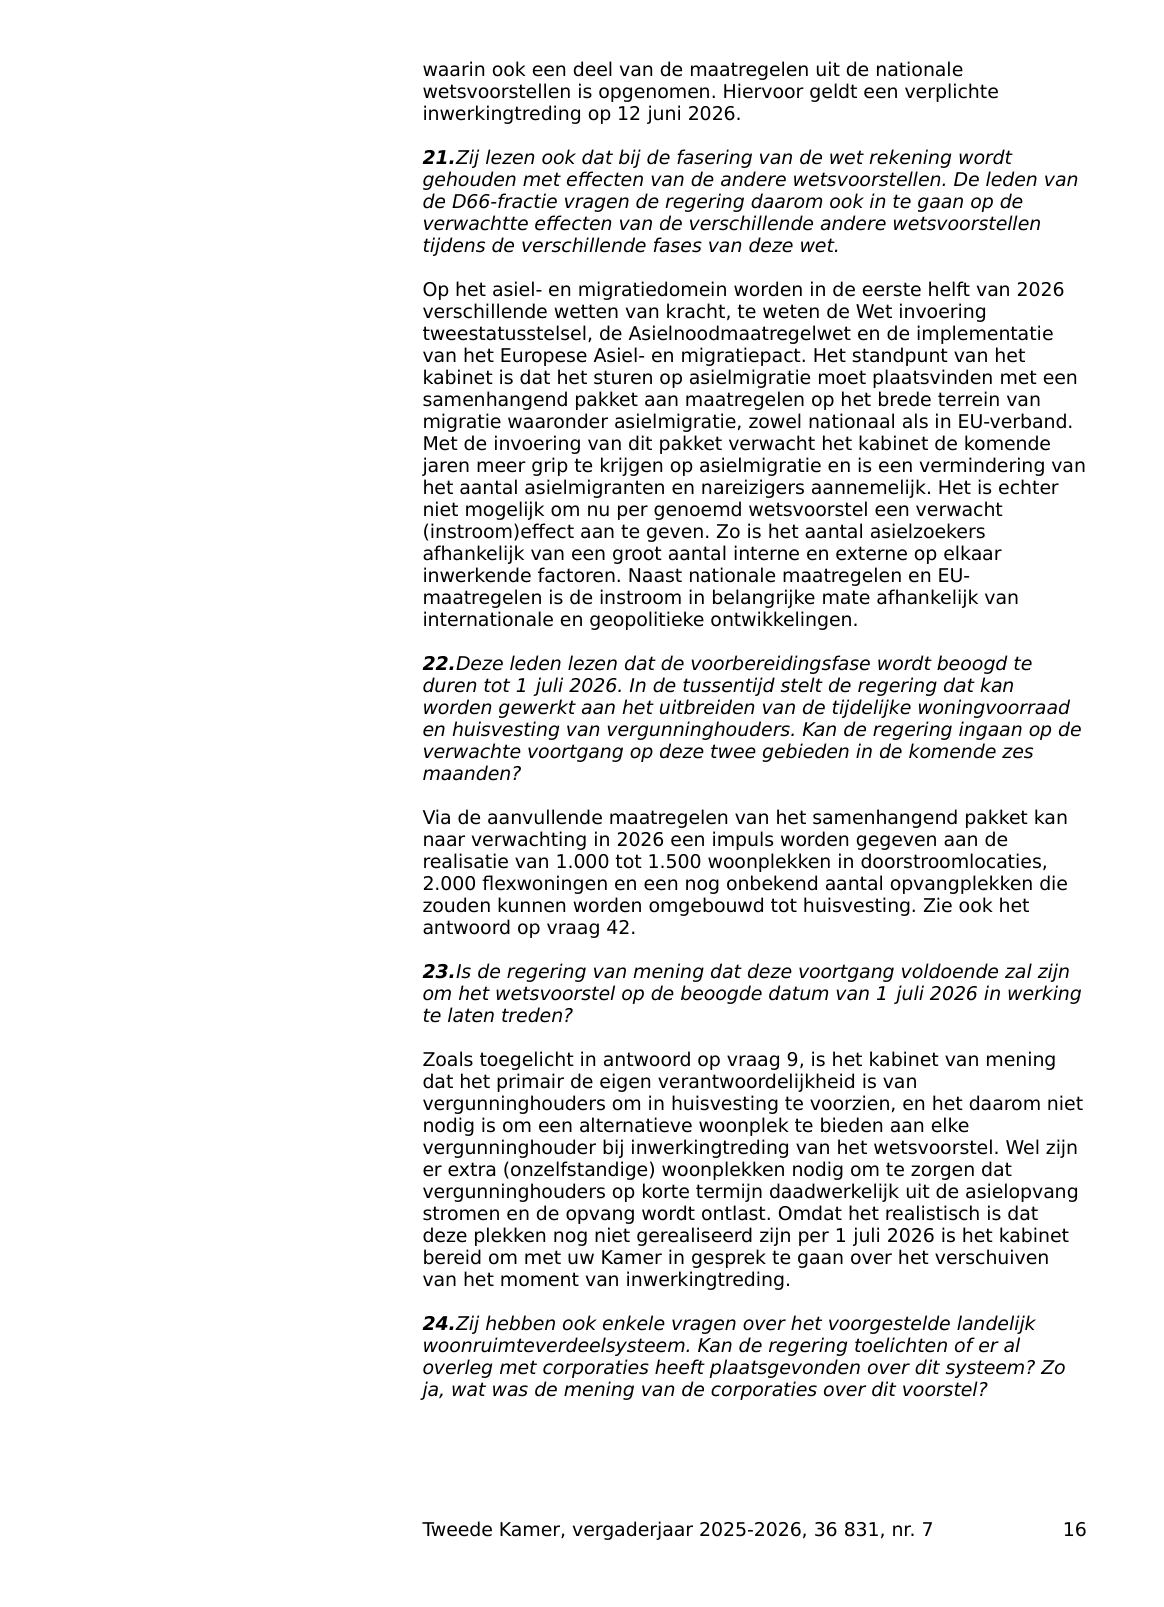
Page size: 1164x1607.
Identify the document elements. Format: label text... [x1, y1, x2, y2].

text 22.Deze leden lezen dat de voorbereidingsfase wordt beoogd te duren tot 1 juli 2026. In de tussentijd stelt de regering dat kan worden gewerkt aan het uitbreiden van de tijdelijke woningvoorraad en huisvesting van vergunninghouders. Kan de regering ingaan op de verwachte voortgang op deze twee gebieden in de komende zes maanden? [422, 653, 1087, 785]
text 24.Zij hebben ook enkele vragen over het voorgestelde landelijk woonruimteverdeelsysteem. Kan de regering toelichten of er al overleg met corporaties heeft plaatsgevonden over dit systeem? Zo ja, wat was de mening van de corporaties over dit voorstel? [422, 1313, 1087, 1401]
text Via de aanvullende maatregelen van het samenhangend pakket kan naar verwachting in 2026 een impuls worden gegeven aan de realisatie van 1.000 tot 1.500 woonplekken in doorstroomlocaties, 2.000 flexwoningen en een nog onbekend aantal opvangplekken die zouden kunnen worden omgebouwd tot huisvesting. Zie ook het antwoord op vraag 42. [422, 807, 1087, 939]
text 21.Zij lezen ook dat bij de fasering van de wet rekening wordt gehouden met effecten van de andere wetsvoorstellen. De leden van de D66-fractie vragen de regering daarom ook in te gaan op de verwachtte effecten van de verschillende andere wetsvoorstellen tijdens de verschillende fases van deze wet. [422, 147, 1087, 257]
text Zoals toegelicht in antwoord op vraag 9, is het kabinet van mening dat het primair de eigen verantwoordelijkheid is van vergunninghouders om in huisvesting te voorzien, en het daarom niet nodig is om een alternatieve woonplek te bieden aan elke vergunninghouder bij inwerkingtreding van het wetsvoorstel. Wel zijn er extra (onzelfstandige) woonplekken nodig om te zorgen dat vergunninghouders op korte termijn daadwerkelijk uit de asielopvang stromen en de opvang wordt ontlast. Omdat het realistisch is dat deze plekken nog niet gerealiseerd zijn per 1 juli 2026 is het kabinet bereid om met uw Kamer in gesprek te gaan over het verschuiven van het moment van inwerkingtreding. [422, 1049, 1087, 1291]
text Op het asiel- en migratiedomein worden in de eerste helft van 2026 verschillende wetten van kracht, te weten de Wet invoering tweestatusstelsel, de Asielnoodmaatregelwet en de implementatie van het Europese Asiel- en migratiepact. Het standpunt van het kabinet is dat het sturen op asielmigratie moet plaatsvinden met een samenhangend pakket aan maatregelen op het brede terrein van migratie waaronder asielmigratie, zowel nationaal als in EU-verband. Met de invoering van dit pakket verwacht het kabinet de komende jaren meer grip te krijgen op asielmigratie en is een vermindering van het aantal asielmigranten en nareizigers aannemelijk. Het is echter niet mogelijk om nu per genoemd wetsvoorstel een verwacht (instroom)effect aan te geven. Zo is het aantal asielzoekers afhankelijk van een groot aantal interne en externe op elkaar inwerkende factoren. Naast nationale maatregelen en EU-maatregelen is de instroom in belangrijke mate afhankelijk van internationale en geopolitieke ontwikkelingen. [422, 279, 1087, 631]
text waarin ook een deel van de maatregelen uit de nationale wetsvoorstellen is opgenomen. Hiervoor geldt een verplichte inwerkingtreding op 12 juni 2026. [422, 59, 1087, 125]
text 23.Is de regering van mening dat deze voortgang voldoende zal zijn om het wetsvoorstel op de beoogde datum van 1 juli 2026 in werking te laten treden? [422, 961, 1087, 1027]
